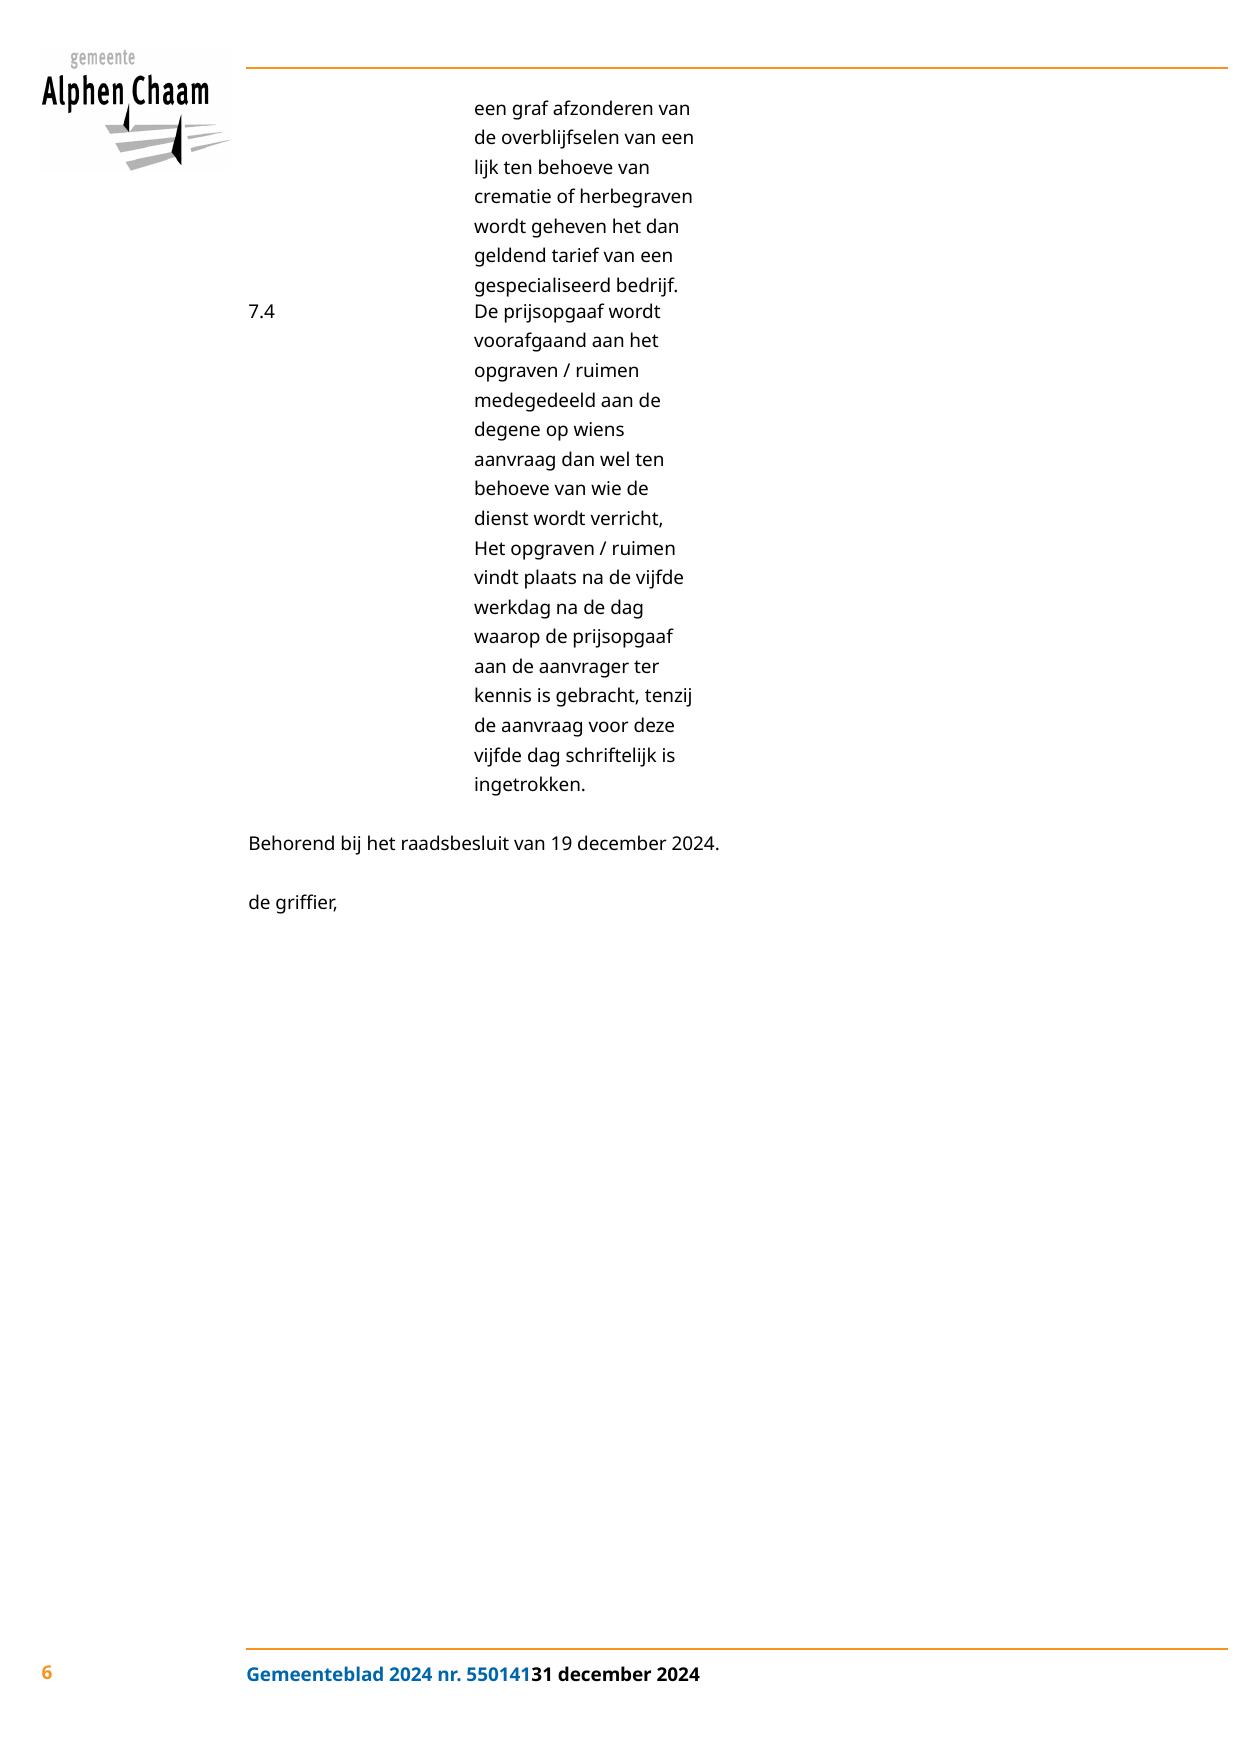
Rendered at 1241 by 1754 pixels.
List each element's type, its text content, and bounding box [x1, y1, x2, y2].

text Behorend bij het raadsbesluit van 19 december 2024. [248, 830, 1152, 856]
text de griffier, [248, 889, 1152, 915]
table_cell [926, 298, 1152, 797]
table_cell [700, 298, 926, 797]
table_cell [700, 95, 926, 298]
picture [41, 47, 231, 172]
table_cell [248, 95, 474, 298]
table_cell 7.4 [248, 298, 474, 797]
table_cell De prijsopgaaf wordt voorafgaand aan het opgraven / ruimen medegedeeld aan de degene op wiens aanvraag dan wel ten behoeve van wie de dienst wordt verricht, Het opgraven / ruimen vindt plaats na de vijfde werkdag na de dag waarop de prijsopgaaf aan de aanvrager ter kennis is gebracht, tenzij de aanvraag voor deze vijfde dag schriftelijk is ingetrokken. [474, 298, 700, 797]
table_cell een graf afzonderen van de overblijfselen van een lijk ten behoeve van crematie of herbegraven wordt geheven het dan geldend tarief van een gespecialiseerd bedrijf. [474, 95, 700, 298]
table_cell [926, 95, 1152, 298]
